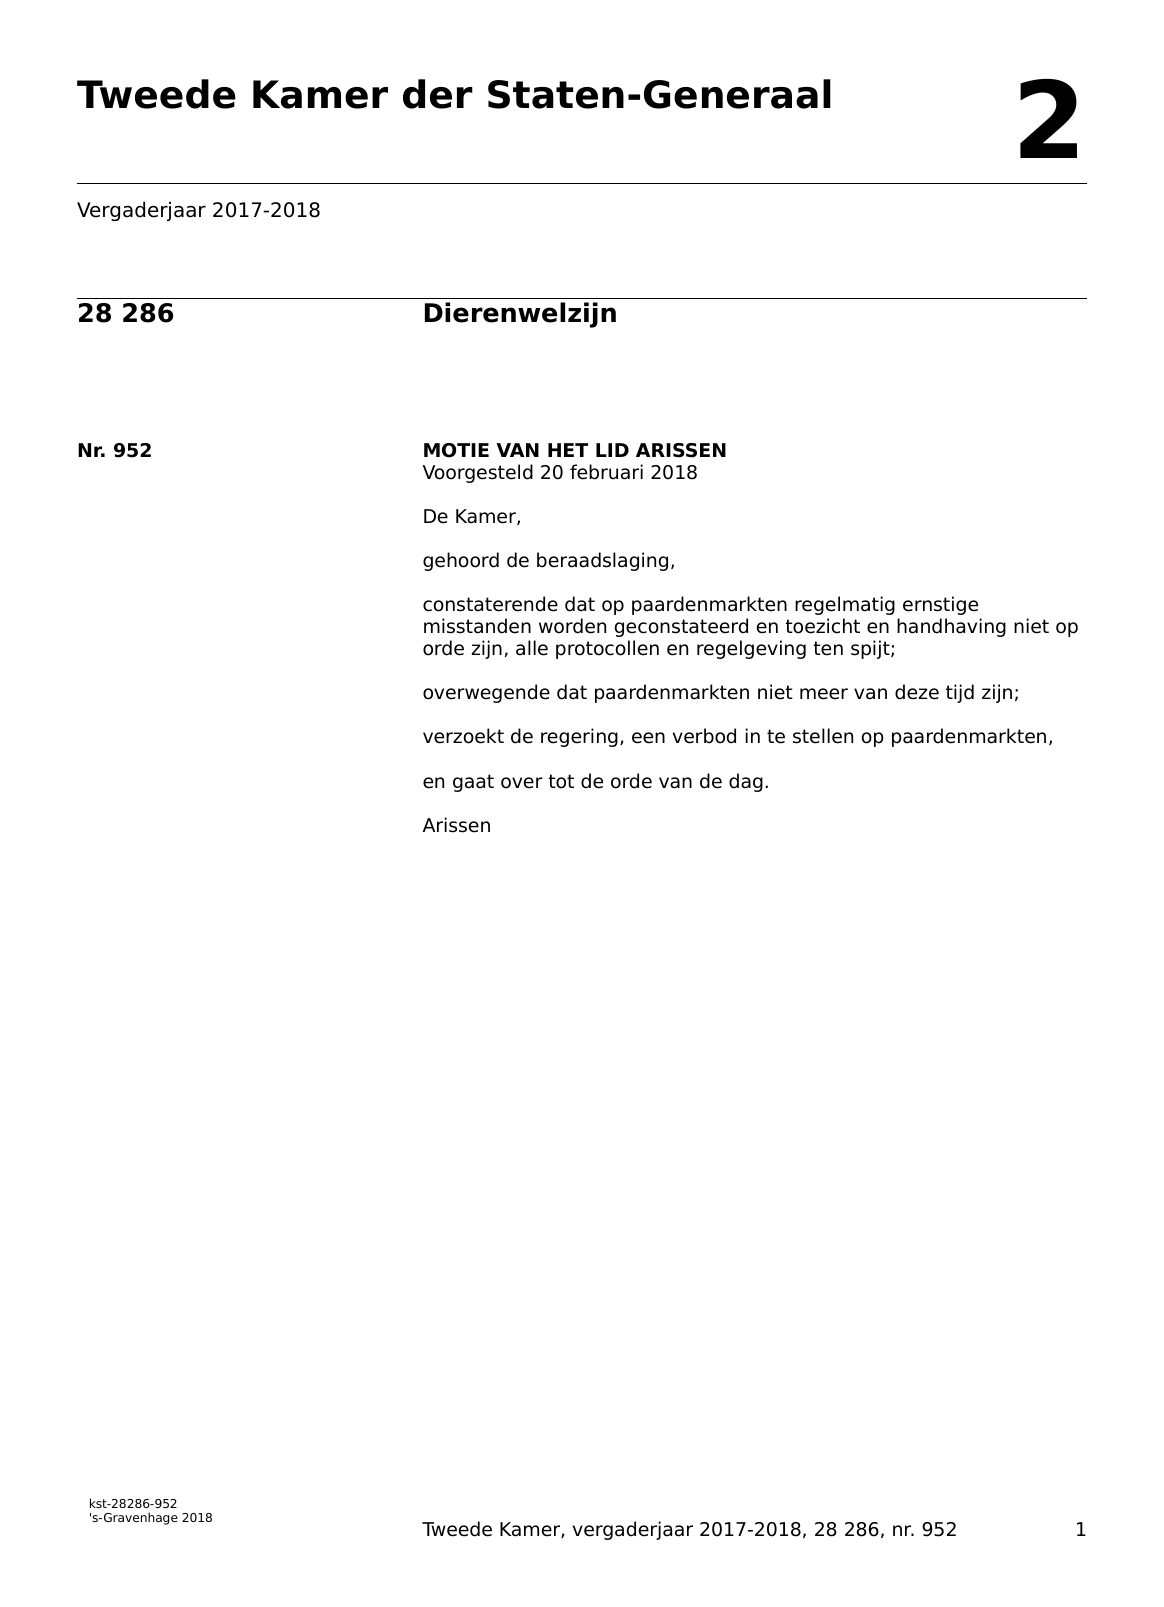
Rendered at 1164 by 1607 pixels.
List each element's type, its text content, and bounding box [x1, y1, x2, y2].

table_header 2 [886, 59, 1087, 183]
text kst-28286-952 [88, 1497, 323, 1511]
subtitle Nr. 952 MOTIE VAN HET LID ARISSEN [77, 440, 1087, 462]
text Arissen [422, 815, 1087, 837]
text en gaat over tot de orde van de dag. [422, 771, 1087, 793]
text gehoord de beraadslaging, [422, 550, 1087, 572]
text verzoekt de regering, een verbod in te stellen op paardenmarkten, [422, 726, 1087, 748]
table_cell Vergaderjaar 2017-2018 [77, 184, 1087, 298]
text De Kamer, [422, 506, 1087, 528]
subtitle 28 286 Dierenwelzijn [77, 299, 1087, 329]
text overwegende dat paardenmarkten niet meer van deze tijd zijn; [422, 682, 1087, 704]
table_header Tweede Kamer der Staten-Generaal [77, 59, 886, 183]
text Voorgesteld 20 februari 2018 [422, 462, 1087, 484]
text constaterende dat op paardenmarkten regelmatig ernstige misstanden worden geconstateerd en toezicht en handhaving niet op orde zijn, alle protocollen en regelgeving ten spijt; [422, 594, 1087, 660]
text 's-Gravenhage 2018 [88, 1511, 323, 1525]
